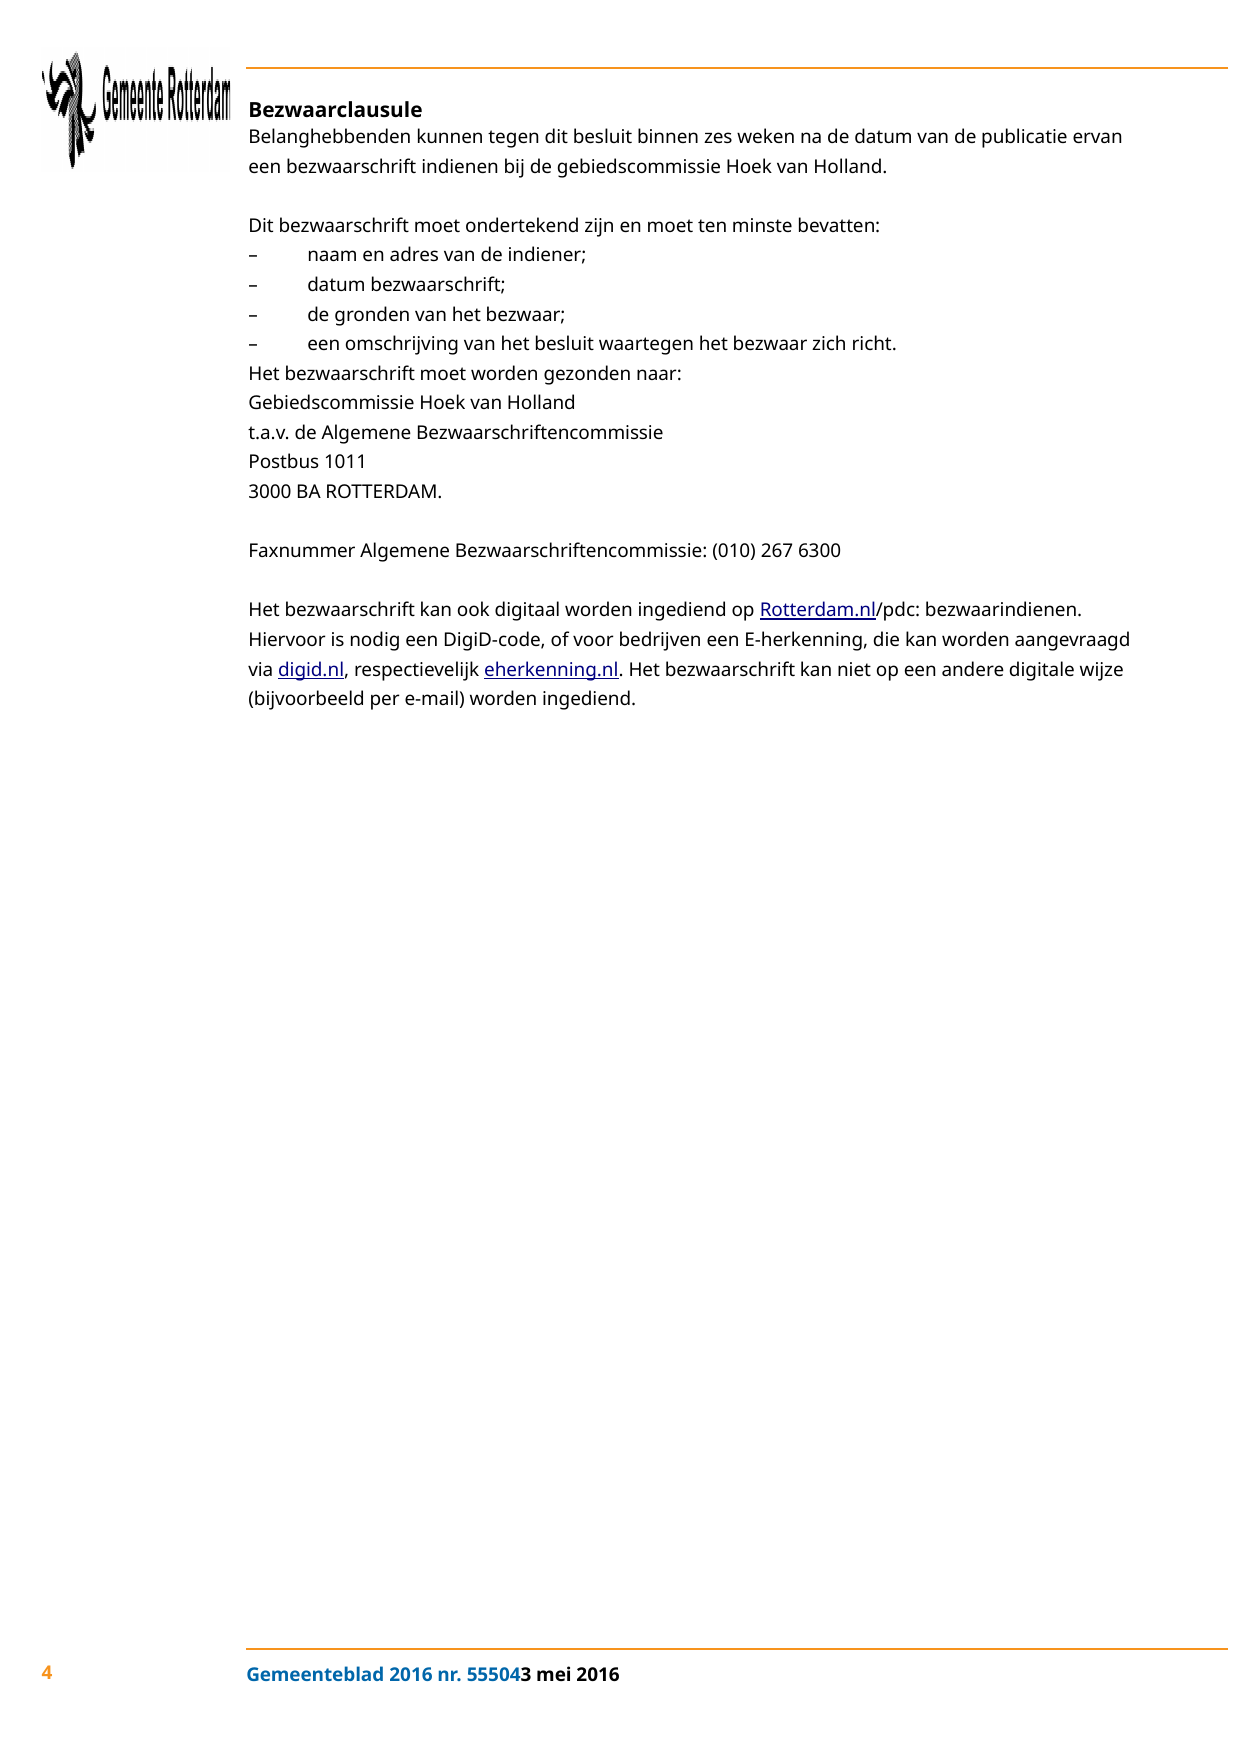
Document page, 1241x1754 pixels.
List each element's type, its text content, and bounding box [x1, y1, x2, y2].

text Postbus 1011 [248, 449, 1152, 474]
list naam en adres van de indiener; [248, 242, 1152, 267]
text Gebiedscommissie Hoek van Holland [248, 389, 1152, 415]
text Het bezwaarschrift moet worden gezonden naar: [248, 360, 1152, 386]
text Belanghebbenden kunnen tegen dit besluit binnen zes weken na de datum van de publicatie ervan een bezwaarschrift indienen bij de gebiedscommissie Hoek van Holland. [248, 123, 1152, 179]
text 3000 BA ROTTERDAM. [248, 478, 1152, 504]
list de gronden van het bezwaar; [248, 301, 1152, 327]
text Faxnummer Algemene Bezwaarschriftencommissie: (010) 267 6300 [248, 537, 1152, 563]
picture [41, 47, 231, 172]
text Dit bezwaarschrift moet ondertekend zijn en moet ten minste bevatten: [248, 212, 1152, 238]
text Het bezwaarschrift kan ook digitaal worden ingediend op Rotterdam.nl/pdc: bezwaarindienen. Hiervoor is nodig een DigiD-code, of voor bedrijven een E-herkenning, die kan worden aangevraagd via digid.nl, respectievelijk eherkenning.nl. Het bezwaarschrift kan niet op een andere digitale wijze (bijvoorbeeld per e-mail) worden ingediend. [248, 597, 1152, 711]
list datum bezwaarschrift; [248, 271, 1152, 297]
list een omschrijving van het besluit waartegen het bezwaar zich richt. [248, 330, 1152, 356]
text Bezwaarclausule [248, 95, 1152, 123]
text t.a.v. de Algemene Bezwaarschriftencommissie [248, 419, 1152, 445]
